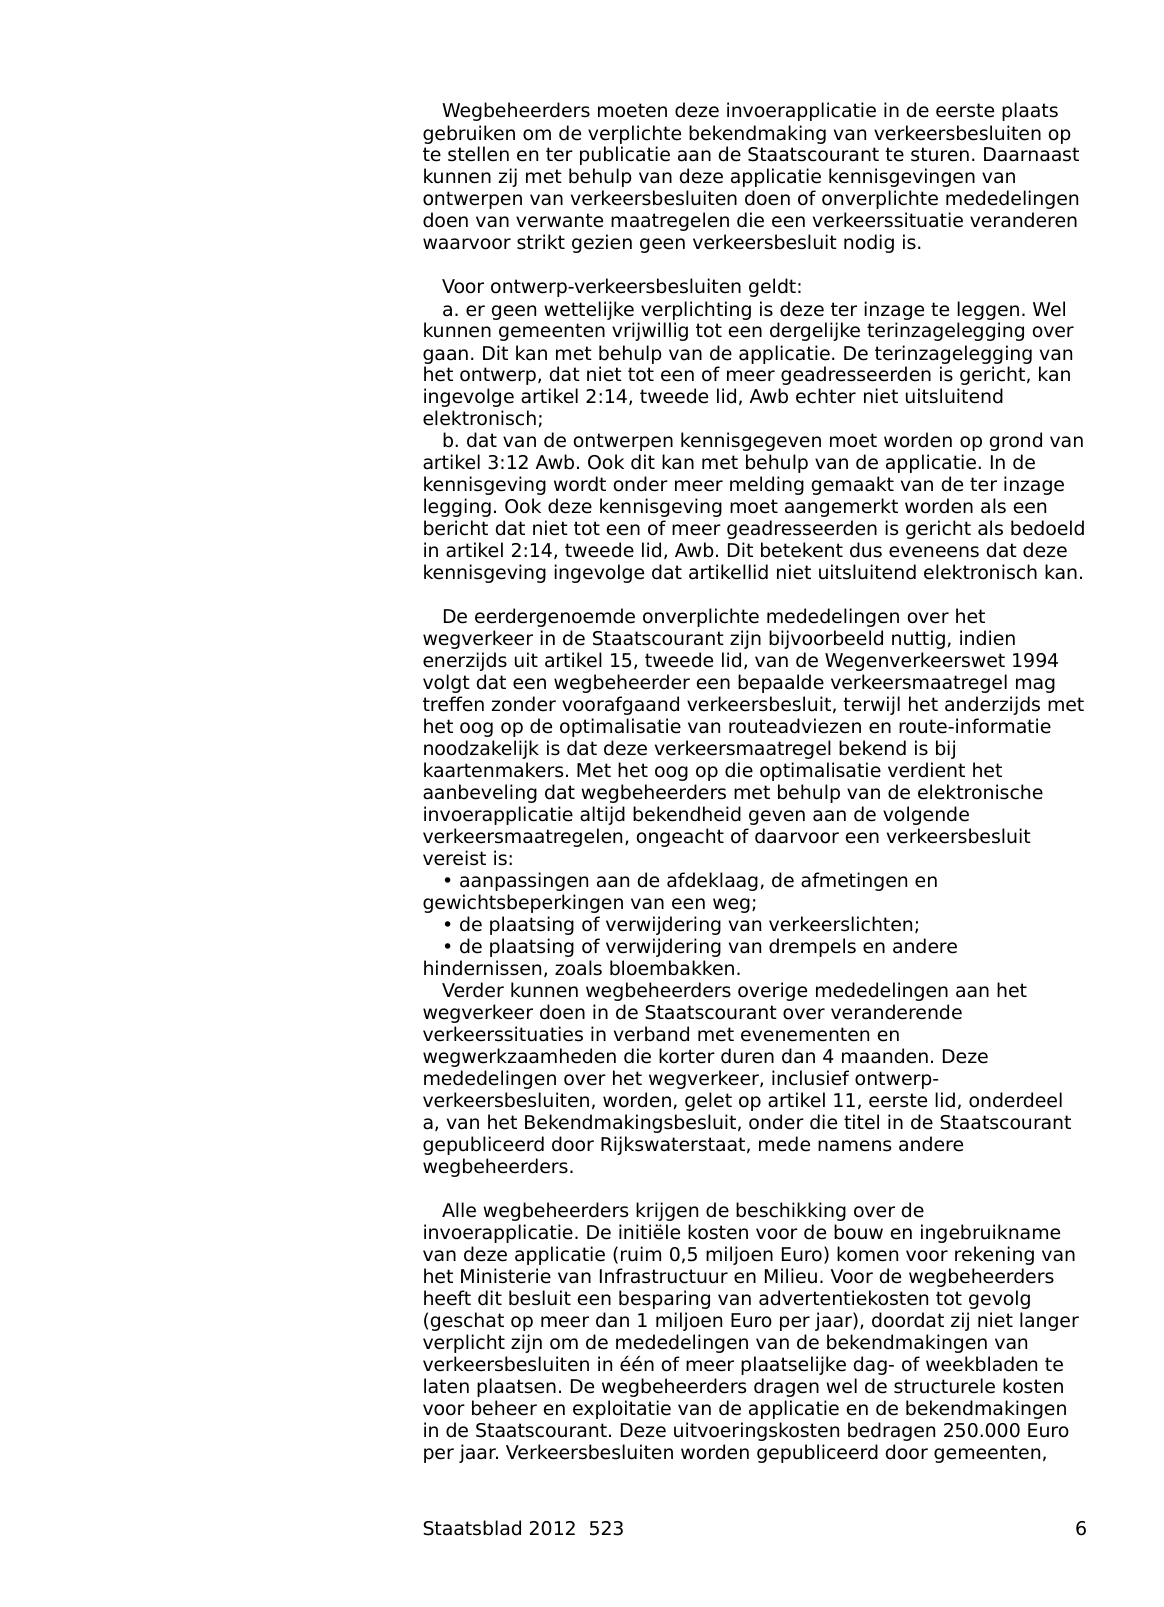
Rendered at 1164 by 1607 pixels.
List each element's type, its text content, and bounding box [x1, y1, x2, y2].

text De eerdergenoemde onverplichte mededelingen over het wegverkeer in de Staatscourant zijn bijvoorbeeld nuttig, indien enerzijds uit artikel 15, tweede lid, van de Wegenverkeerswet 1994 volgt dat een wegbeheerder een bepaalde verkeersmaatregel mag treffen zonder voorafgaand verkeersbesluit, terwijl het anderzijds met het oog op de optimalisatie van routeadviezen en route-informatie noodzakelijk is dat deze verkeersmaatregel bekend is bij kaartenmakers. Met het oog op die optimalisatie verdient het aanbeveling dat wegbeheerders met behulp van de elektronische invoerapplicatie altijd bekendheid geven aan de volgende verkeersmaatregelen, ongeacht of daarvoor een verkeersbesluit vereist is: [422, 606, 1087, 870]
text Verder kunnen wegbeheerders overige mededelingen aan het wegverkeer doen in de Staatscourant over veranderende verkeerssituaties in verband met evenementen en wegwerkzaamheden die korter duren dan 4 maanden. Deze mededelingen over het wegverkeer, inclusief ontwerp-verkeersbesluiten, worden, gelet op artikel 11, eerste lid, onderdeel a, van het Bekendmakingsbesluit, onder die titel in de Staatscourant gepubliceerd door Rijkswaterstaat, mede namens andere wegbeheerders. [422, 980, 1087, 1178]
text a. er geen wettelijke verplichting is deze ter inzage te leggen. Wel kunnen gemeenten vrijwillig tot een dergelijke terinzagelegging over gaan. Dit kan met behulp van de applicatie. De terinzagelegging van het ontwerp, dat niet tot een of meer geadresseerden is gericht, kan ingevolge artikel 2:14, tweede lid, Awb echter niet uitsluitend elektronisch; [422, 298, 1087, 430]
text b. dat van de ontwerpen kennisgegeven moet worden op grond van artikel 3:12 Awb. Ook dit kan met behulp van de applicatie. In de kennisgeving wordt onder meer melding gemaakt van de ter inzage legging. Ook deze kennisgeving moet aangemerkt worden als een bericht dat niet tot een of meer geadresseerden is gericht als bedoeld in artikel 2:14, tweede lid, Awb. Dit betekent dus eveneens dat deze kennisgeving ingevolge dat artikellid niet uitsluitend elektronisch kan. [422, 430, 1087, 584]
text Wegbeheerders moeten deze invoerapplicatie in de eerste plaats gebruiken om de verplichte bekendmaking van verkeersbesluiten op te stellen en ter publicatie aan de Staatscourant te sturen. Daarnaast kunnen zij met behulp van deze applicatie kennisgevingen van ontwerpen van verkeersbesluiten doen of onverplichte mededelingen doen van verwante maatregelen die een verkeerssituatie veranderen waarvoor strikt gezien geen verkeersbesluit nodig is. [422, 100, 1087, 254]
text Alle wegbeheerders krijgen de beschikking over de invoerapplicatie. De initiële kosten voor de bouw en ingebruikname van deze applicatie (ruim 0,5 miljoen Euro) komen voor rekening van het Ministerie van Infrastructuur en Milieu. Voor de wegbeheerders heeft dit besluit een besparing van advertentiekosten tot gevolg (geschat op meer dan 1 miljoen Euro per jaar), doordat zij niet langer verplicht zijn om de mededelingen van de bekendmakingen van verkeersbesluiten in één of meer plaatselijke dag- of weekbladen te laten plaatsen. De wegbeheerders dragen wel de structurele kosten voor beheer en exploitatie van de applicatie en de bekendmakingen in de Staatscourant. Deze uitvoeringskosten bedragen 250.000 Euro per jaar. Verkeersbesluiten worden gepubliceerd door gemeenten, [422, 1200, 1087, 1464]
text • de plaatsing of verwijdering van drempels en andere hindernissen, zoals bloembakken. [422, 936, 1087, 980]
text Voor ontwerp-verkeersbesluiten geldt: [422, 276, 1087, 298]
text • aanpassingen aan de afdeklaag, de afmetingen en gewichtsbeperkingen van een weg; [422, 870, 1087, 914]
text • de plaatsing of verwijdering van verkeerslichten; [422, 914, 1087, 936]
